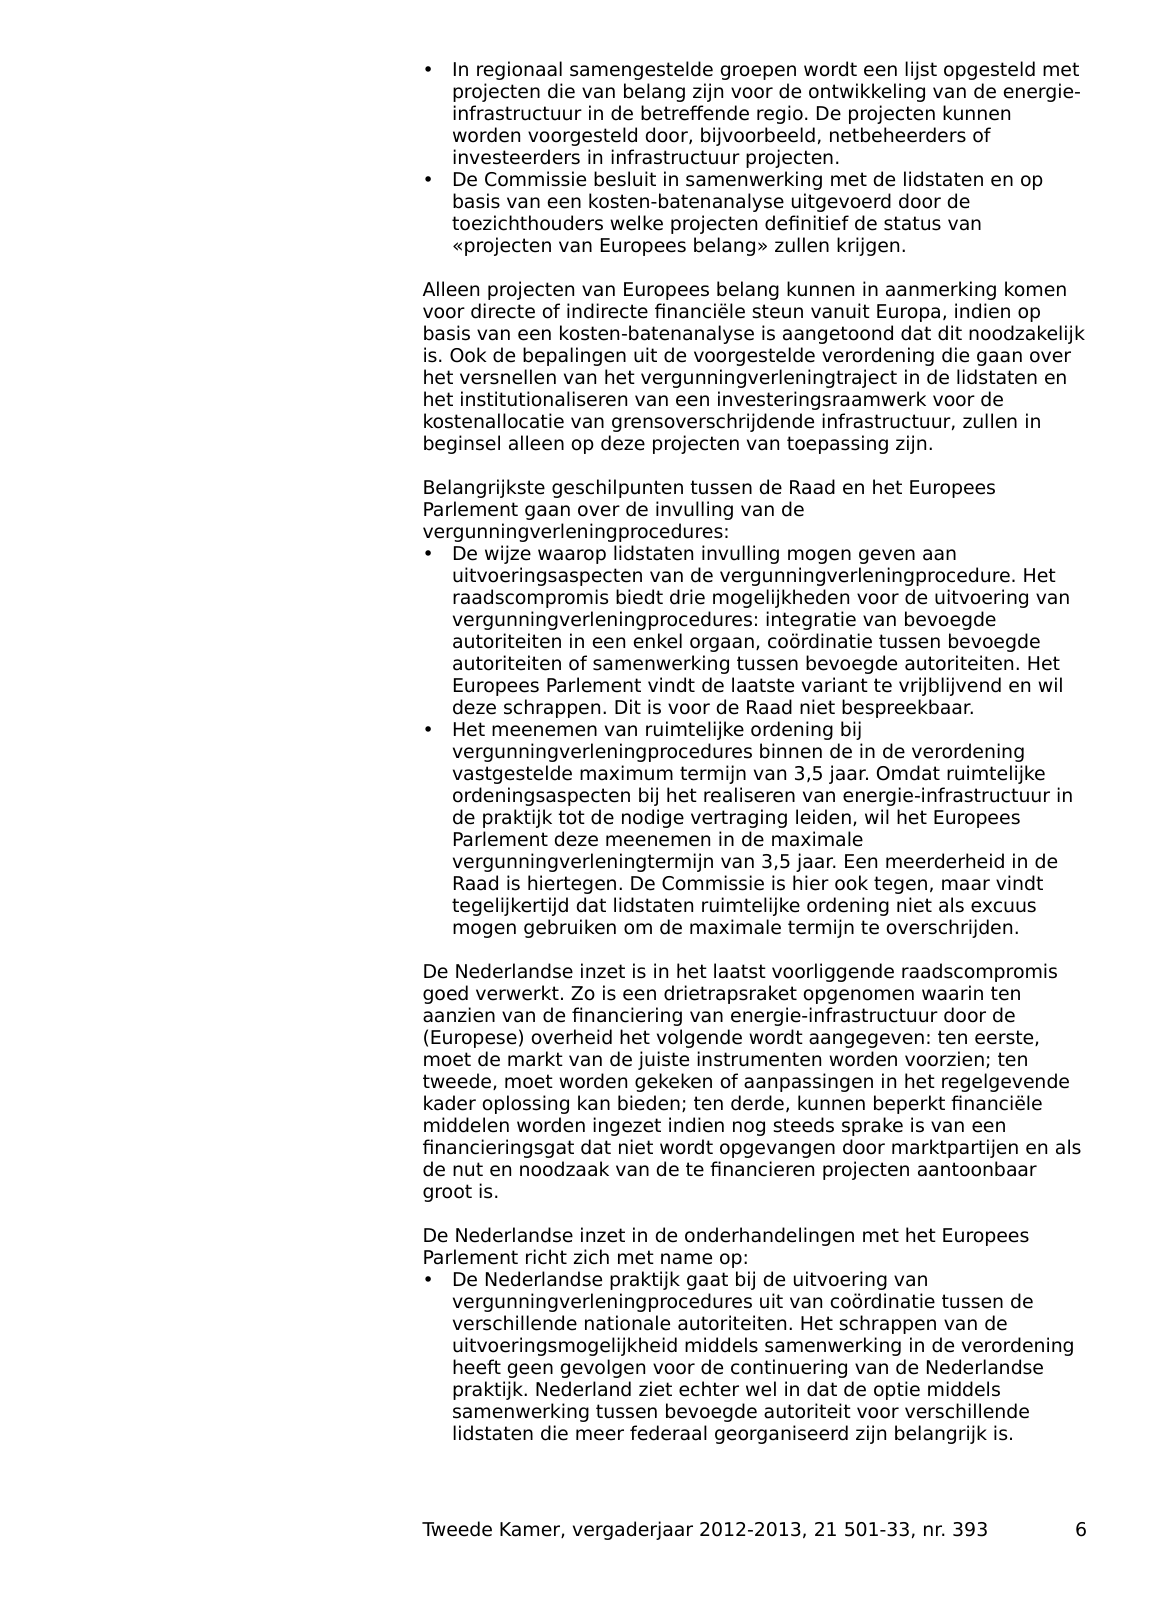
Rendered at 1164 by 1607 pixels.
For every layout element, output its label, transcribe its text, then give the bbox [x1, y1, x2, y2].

text • De wijze waarop lidstaten invulling mogen geven aan uitvoeringsaspecten van de vergunningverleningprocedure. Het raadscompromis biedt drie mogelijkheden voor de uitvoering van vergunningverleningprocedures: integratie van bevoegde autoriteiten in een enkel orgaan, coördinatie tussen bevoegde autoriteiten of samenwerking tussen bevoegde autoriteiten. Het Europees Parlement vindt de laatste variant te vrijblijvend en wil deze schrappen. Dit is voor de Raad niet bespreekbaar. [422, 543, 1087, 719]
text Belangrijkste geschilpunten tussen de Raad en het Europees Parlement gaan over de invulling van de vergunningverleningprocedures: [422, 477, 1087, 543]
text De Nederlandse inzet in de onderhandelingen met het Europees Parlement richt zich met name op: [422, 1225, 1087, 1269]
text • Het meenemen van ruimtelijke ordening bij vergunningverleningprocedures binnen de in de verordening vastgestelde maximum termijn van 3,5 jaar. Omdat ruimtelijke ordeningsaspecten bij het realiseren van energie-infrastructuur in de praktijk tot de nodige vertraging leiden, wil het Europees Parlement deze meenemen in de maximale vergunningverleningtermijn van 3,5 jaar. Een meerderheid in de Raad is hiertegen. De Commissie is hier ook tegen, maar vindt tegelijkertijd dat lidstaten ruimtelijke ordening niet als excuus mogen gebruiken om de maximale termijn te overschrijden. [422, 719, 1087, 939]
text • De Commissie besluit in samenwerking met de lidstaten en op basis van een kosten-batenanalyse uitgevoerd door de toezichthouders welke projecten definitief de status van «projecten van Europees belang» zullen krijgen. [422, 169, 1087, 257]
text • De Nederlandse praktijk gaat bij de uitvoering van vergunningverleningprocedures uit van coördinatie tussen de verschillende nationale autoriteiten. Het schrappen van de uitvoeringsmogelijkheid middels samenwerking in de verordening heeft geen gevolgen voor de continuering van de Nederlandse praktijk. Nederland ziet echter wel in dat de optie middels samenwerking tussen bevoegde autoriteit voor verschillende lidstaten die meer federaal georganiseerd zijn belangrijk is. [422, 1269, 1087, 1444]
text Alleen projecten van Europees belang kunnen in aanmerking komen voor directe of indirecte financiële steun vanuit Europa, indien op basis van een kosten-batenanalyse is aangetoond dat dit noodzakelijk is. Ook de bepalingen uit de voorgestelde verordening die gaan over het versnellen van het vergunningverleningtraject in de lidstaten en het institutionaliseren van een investeringsraamwerk voor de kostenallocatie van grensoverschrijdende infrastructuur, zullen in beginsel alleen op deze projecten van toepassing zijn. [422, 279, 1087, 455]
text • In regionaal samengestelde groepen wordt een lijst opgesteld met projecten die van belang zijn voor de ontwikkeling van de energie-infrastructuur in de betreffende regio. De projecten kunnen worden voorgesteld door, bijvoorbeeld, netbeheerders of investeerders in infrastructuur projecten. [422, 59, 1087, 169]
text De Nederlandse inzet is in het laatst voorliggende raadscompromis goed verwerkt. Zo is een drietrapsraket opgenomen waarin ten aanzien van de financiering van energie-infrastructuur door de (Europese) overheid het volgende wordt aangegeven: ten eerste, moet de markt van de juiste instrumenten worden voorzien; ten tweede, moet worden gekeken of aanpassingen in het regelgevende kader oplossing kan bieden; ten derde, kunnen beperkt financiële middelen worden ingezet indien nog steeds sprake is van een financieringsgat dat niet wordt opgevangen door marktpartijen en als de nut en noodzaak van de te financieren projecten aantoonbaar groot is. [422, 961, 1087, 1203]
